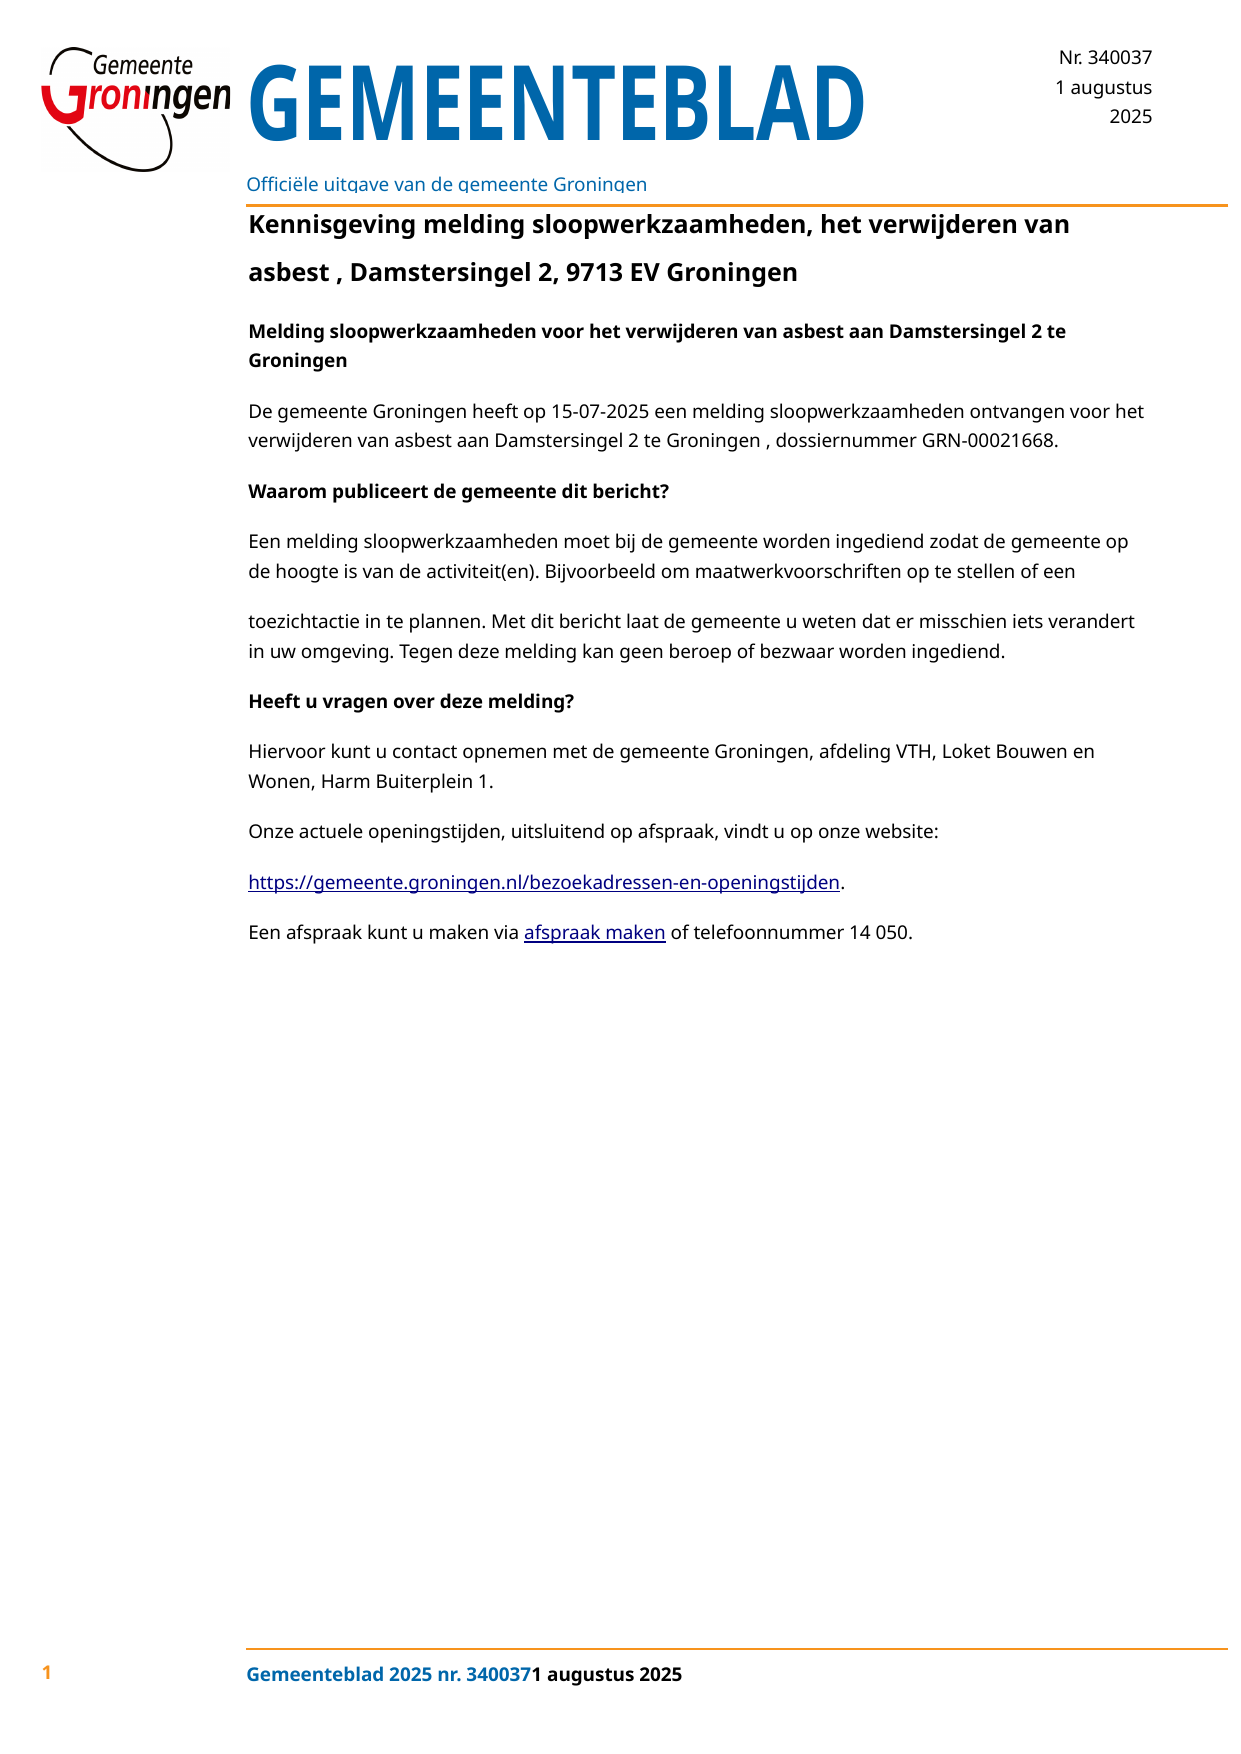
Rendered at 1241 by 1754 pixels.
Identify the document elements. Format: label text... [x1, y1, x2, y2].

text Waarom publiceert de gemeente dit bericht? [248, 478, 1152, 504]
text Kennisgeving melding sloopwerkzaamheden, het verwijderen van asbest , Damstersingel 2, 9713 EV Groningen [248, 207, 1152, 288]
text Een melding sloopwerkzaamheden moet bij de gemeente worden ingediend zodat de gemeente op de hoogte is van de activiteit(en). Bijvoorbeeld om maatwerkvoorschriften op te stellen of een [248, 528, 1152, 584]
text https://gemeente.groningen.nl/bezoekadressen-en-openingstijden. [248, 869, 1152, 895]
text toezichtactie in te plannen. Met dit bericht laat de gemeente u weten dat er misschien iets verandert in uw omgeving. Tegen deze melding kan geen beroep of bezwaar worden ingediend. [248, 608, 1152, 664]
text Heeft u vragen over deze melding? [248, 688, 1152, 714]
text Melding sloopwerkzaamheden voor het verwijderen van asbest aan Damstersingel 2 te Groningen [248, 318, 1152, 373]
text Een afspraak kunt u maken via afspraak maken of telefoonnummer 14 050. [248, 919, 1152, 945]
text Onze actuele openingstijden, uitsluitend op afspraak, vindt u op onze website: [248, 819, 1152, 844]
text De gemeente Groningen heeft op 15-07-2025 een melding sloopwerkzaamheden ontvangen voor het verwijderen van asbest aan Damstersingel 2 te Groningen , dossiernummer GRN-00021668. [248, 398, 1152, 453]
picture [41, 47, 231, 172]
text Hiervoor kunt u contact opnemen met de gemeente Groningen, afdeling VTH, Loket Bouwen en Wonen, Harm Buiterplein 1. [248, 739, 1152, 794]
